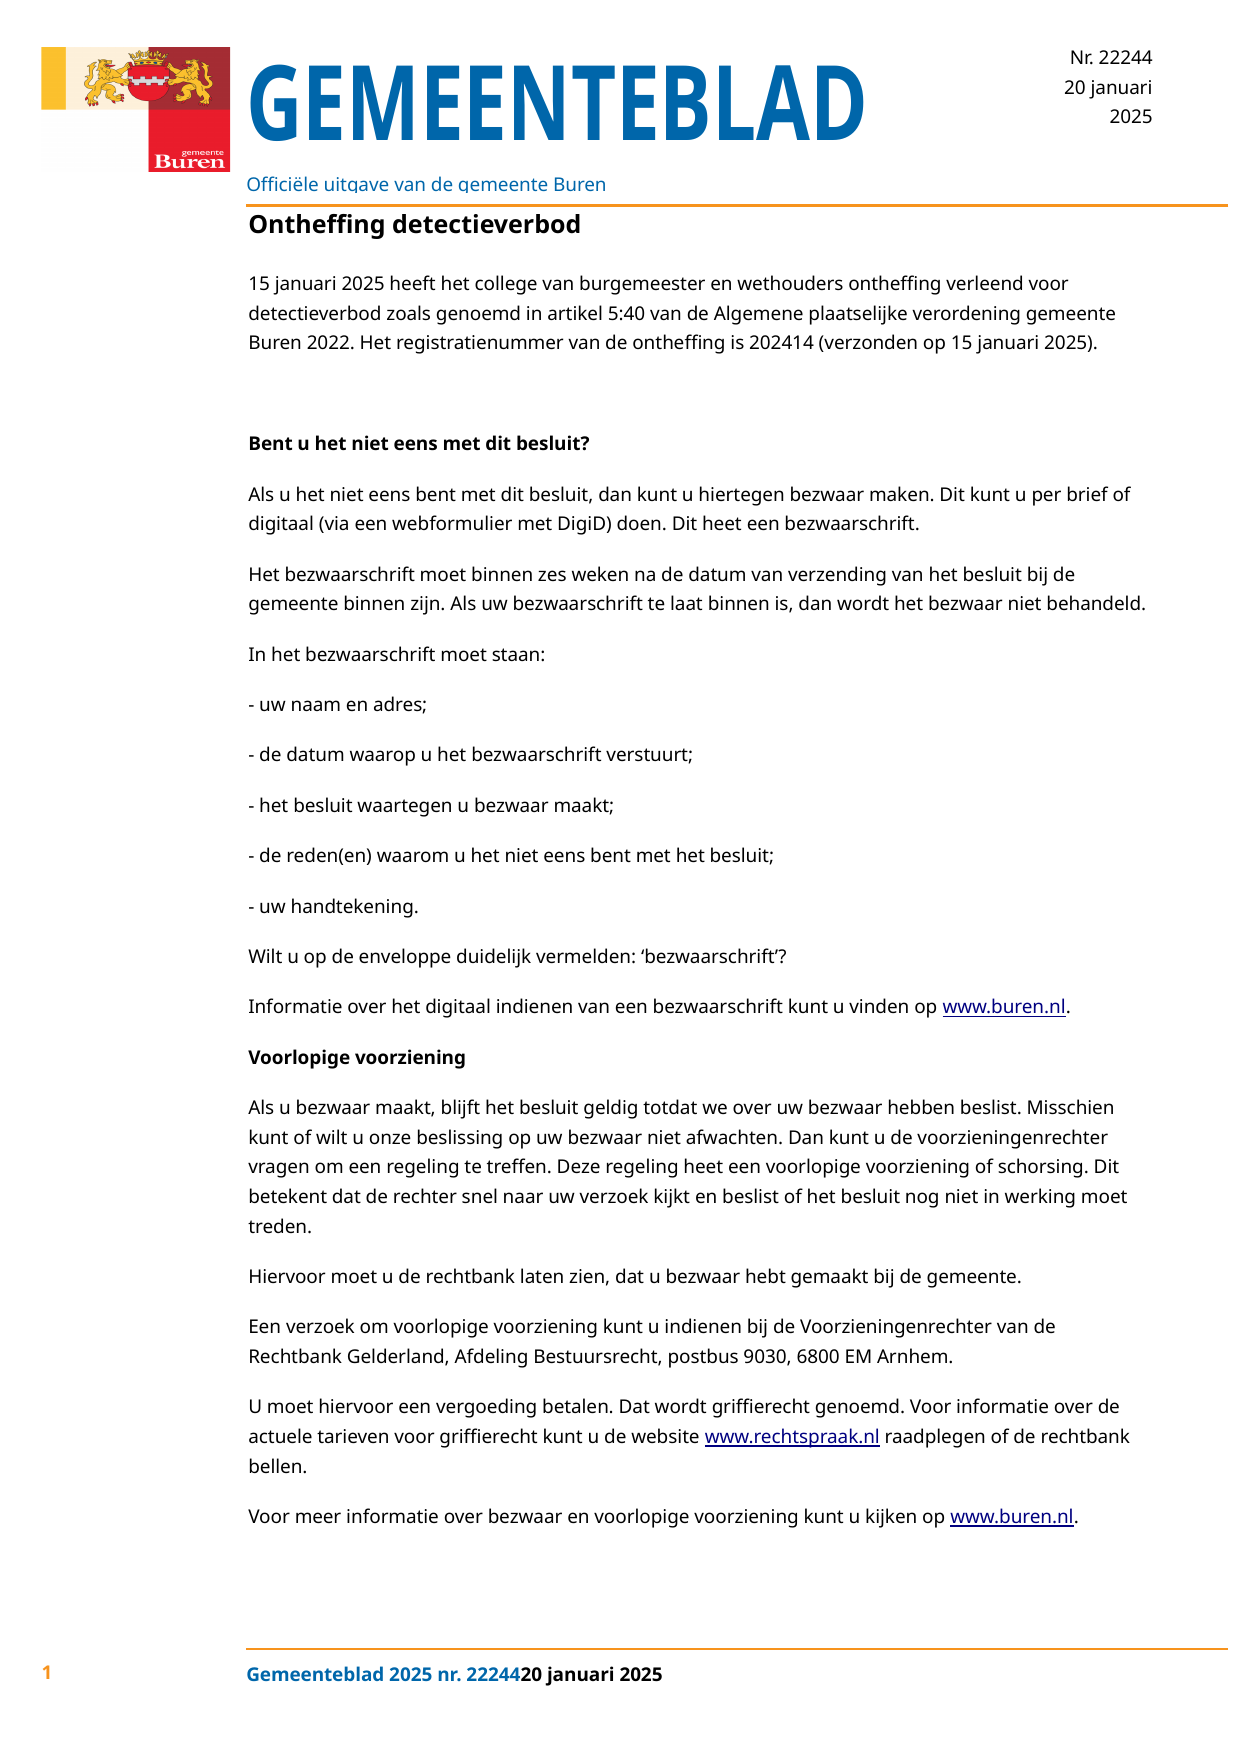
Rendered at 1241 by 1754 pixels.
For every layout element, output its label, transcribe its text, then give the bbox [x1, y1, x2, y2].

text - het besluit waartegen u bezwaar maakt; [248, 792, 1152, 818]
text Een verzoek om voorlopige voorziening kunt u indienen bij de Voorzieningenrechter van de Rechtbank Gelderland, Afdeling Bestuursrecht, postbus 9030, 6800 EM Arnhem. [248, 1314, 1152, 1369]
text Informatie over het digitaal indienen van een bezwaarschrift kunt u vinden op www.buren.nl. [248, 994, 1152, 1019]
picture [41, 47, 231, 172]
text Voor meer informatie over bezwaar en voorlopige voorziening kunt u kijken op www.buren.nl. [248, 1503, 1152, 1529]
text - de reden(en) waarom u het niet eens bent met het besluit; [248, 842, 1152, 868]
text Bent u het niet eens met dit besluit? [248, 430, 1152, 456]
text Hiervoor moet u de rechtbank laten zien, dat u bezwaar hebt gemaakt bij de gemeente. [248, 1263, 1152, 1289]
text U moet hiervoor een vergoeding betalen. Dat wordt griffierecht genoemd. Voor informatie over de actuele tarieven voor griffierecht kunt u de website www.rechtspraak.nl raadplegen of de rechtbank bellen. [248, 1394, 1152, 1478]
text - uw naam en adres; [248, 691, 1152, 717]
text - de datum waarop u het bezwaarschrift verstuurt; [248, 742, 1152, 767]
text Wilt u op de enveloppe duidelijk vermelden: ‘bezwaarschrift’? [248, 943, 1152, 969]
text Als u het niet eens bent met dit besluit, dan kunt u hiertegen bezwaar maken. Dit kunt u per brief of digitaal (via een webformulier met DigiD) doen. Dit heet een bezwaarschrift. [248, 481, 1152, 536]
text - uw handtekening. [248, 893, 1152, 918]
text Ontheffing detectieverbod [248, 207, 1152, 241]
text Het bezwaarschrift moet binnen zes weken na de datum van verzending van het besluit bij de gemeente binnen zijn. Als uw bezwaarschrift te laat binnen is, dan wordt het bezwaar niet behandeld. [248, 561, 1152, 616]
text Als u bezwaar maakt, blijft het besluit geldig totdat we over uw bezwaar hebben beslist. Misschien kunt of wilt u onze beslissing op uw bezwaar niet afwachten. Dan kunt u de voorzieningenrechter vragen om een regeling te treffen. Deze regeling heet een voorlopige voorziening of schorsing. Dit betekent dat de rechter snel naar uw verzoek kijkt en beslist of het besluit nog niet in werking moet treden. [248, 1094, 1152, 1238]
text 15 januari 2025 heeft het college van burgemeester en wethouders ontheffing verleend voor detectieverbod zoals genoemd in artikel 5:40 van de Algemene plaatselijke verordening gemeente Buren 2022. Het registratienummer van de ontheffing is 202414 (verzonden op 15 januari 2025). [248, 270, 1152, 355]
text Voorlopige voorziening [248, 1044, 1152, 1070]
text In het bezwaarschrift moet staan: [248, 641, 1152, 666]
